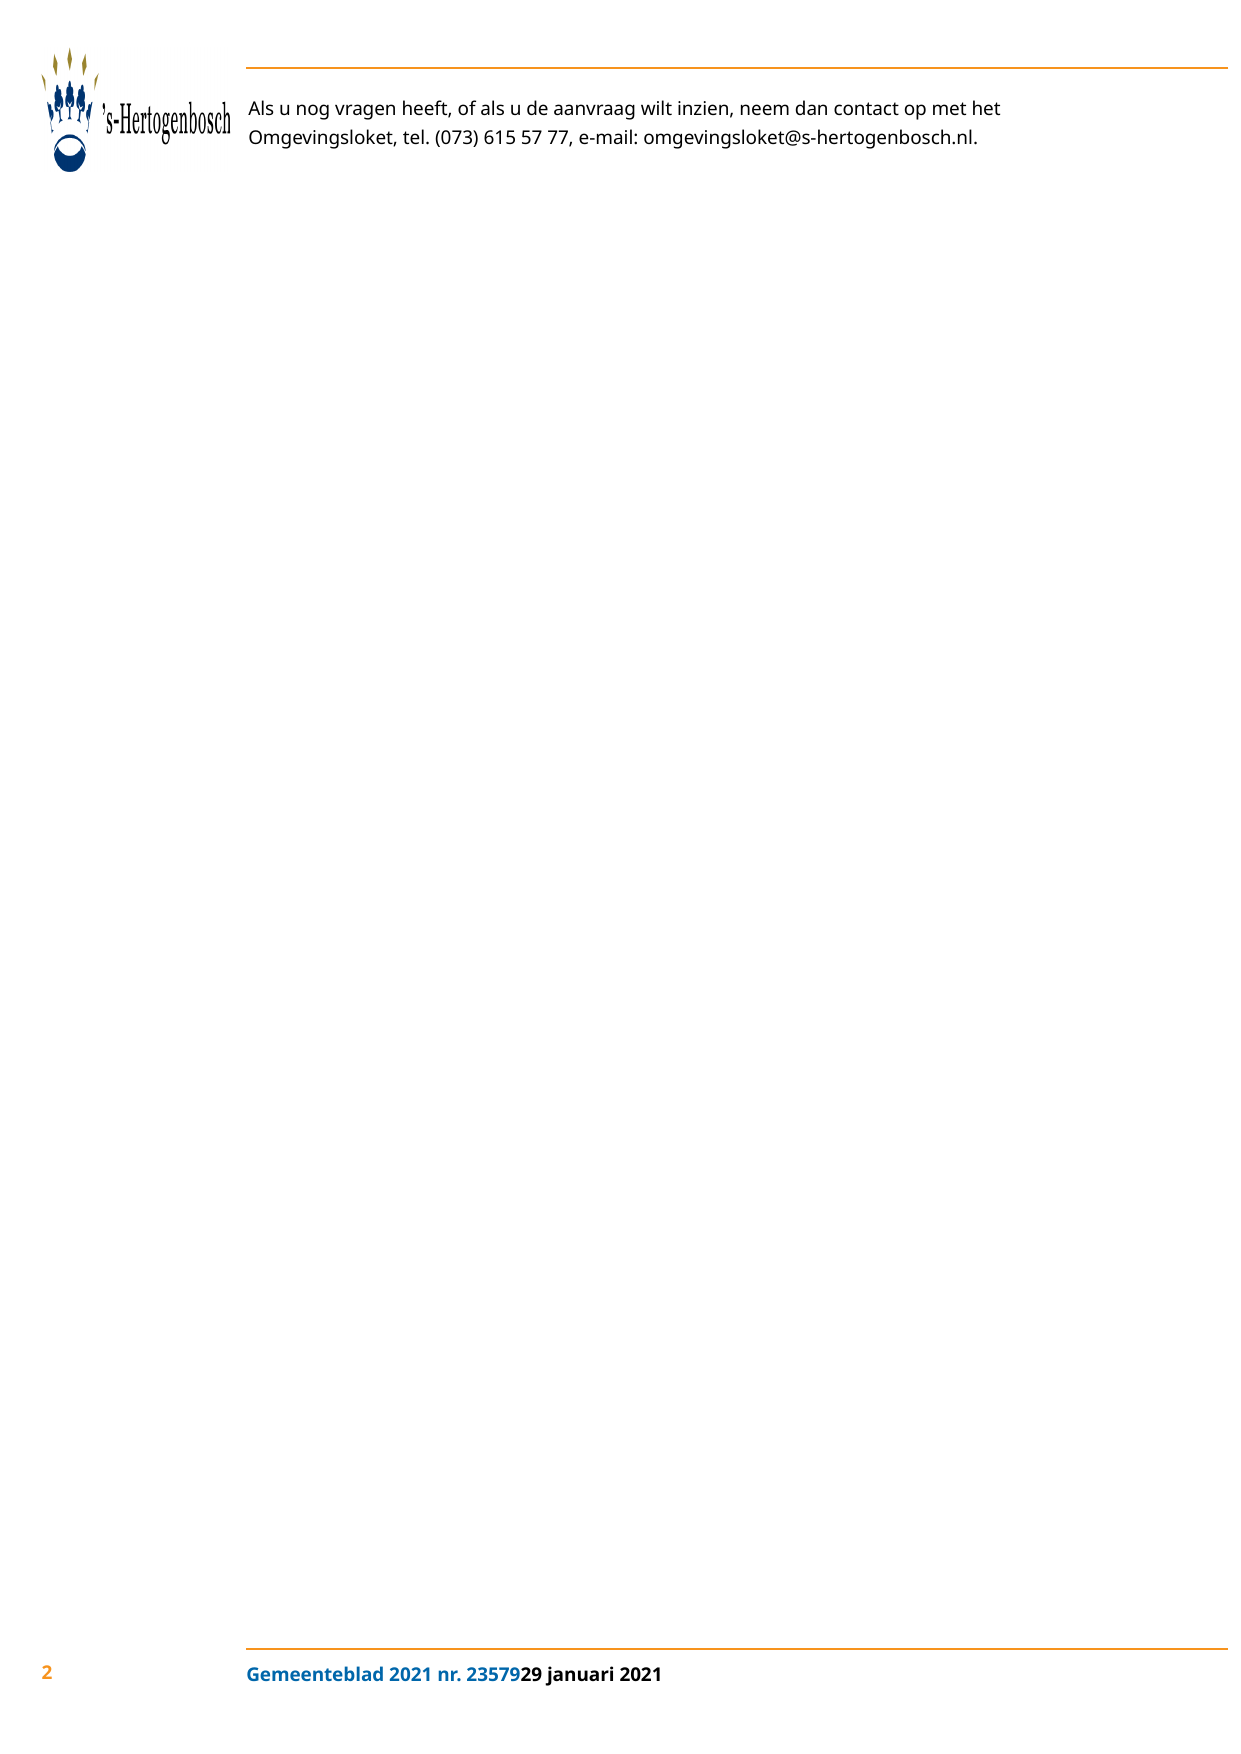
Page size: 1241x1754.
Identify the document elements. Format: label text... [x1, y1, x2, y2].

text Als u nog vragen heeft, of als u de aanvraag wilt inzien, neem dan contact op met het Omgevingsloket, tel. (073) 615 57 77, e-mail: omgevingsloket@s-hertogenbosch.nl. [248, 95, 1152, 150]
picture [41, 47, 231, 172]
